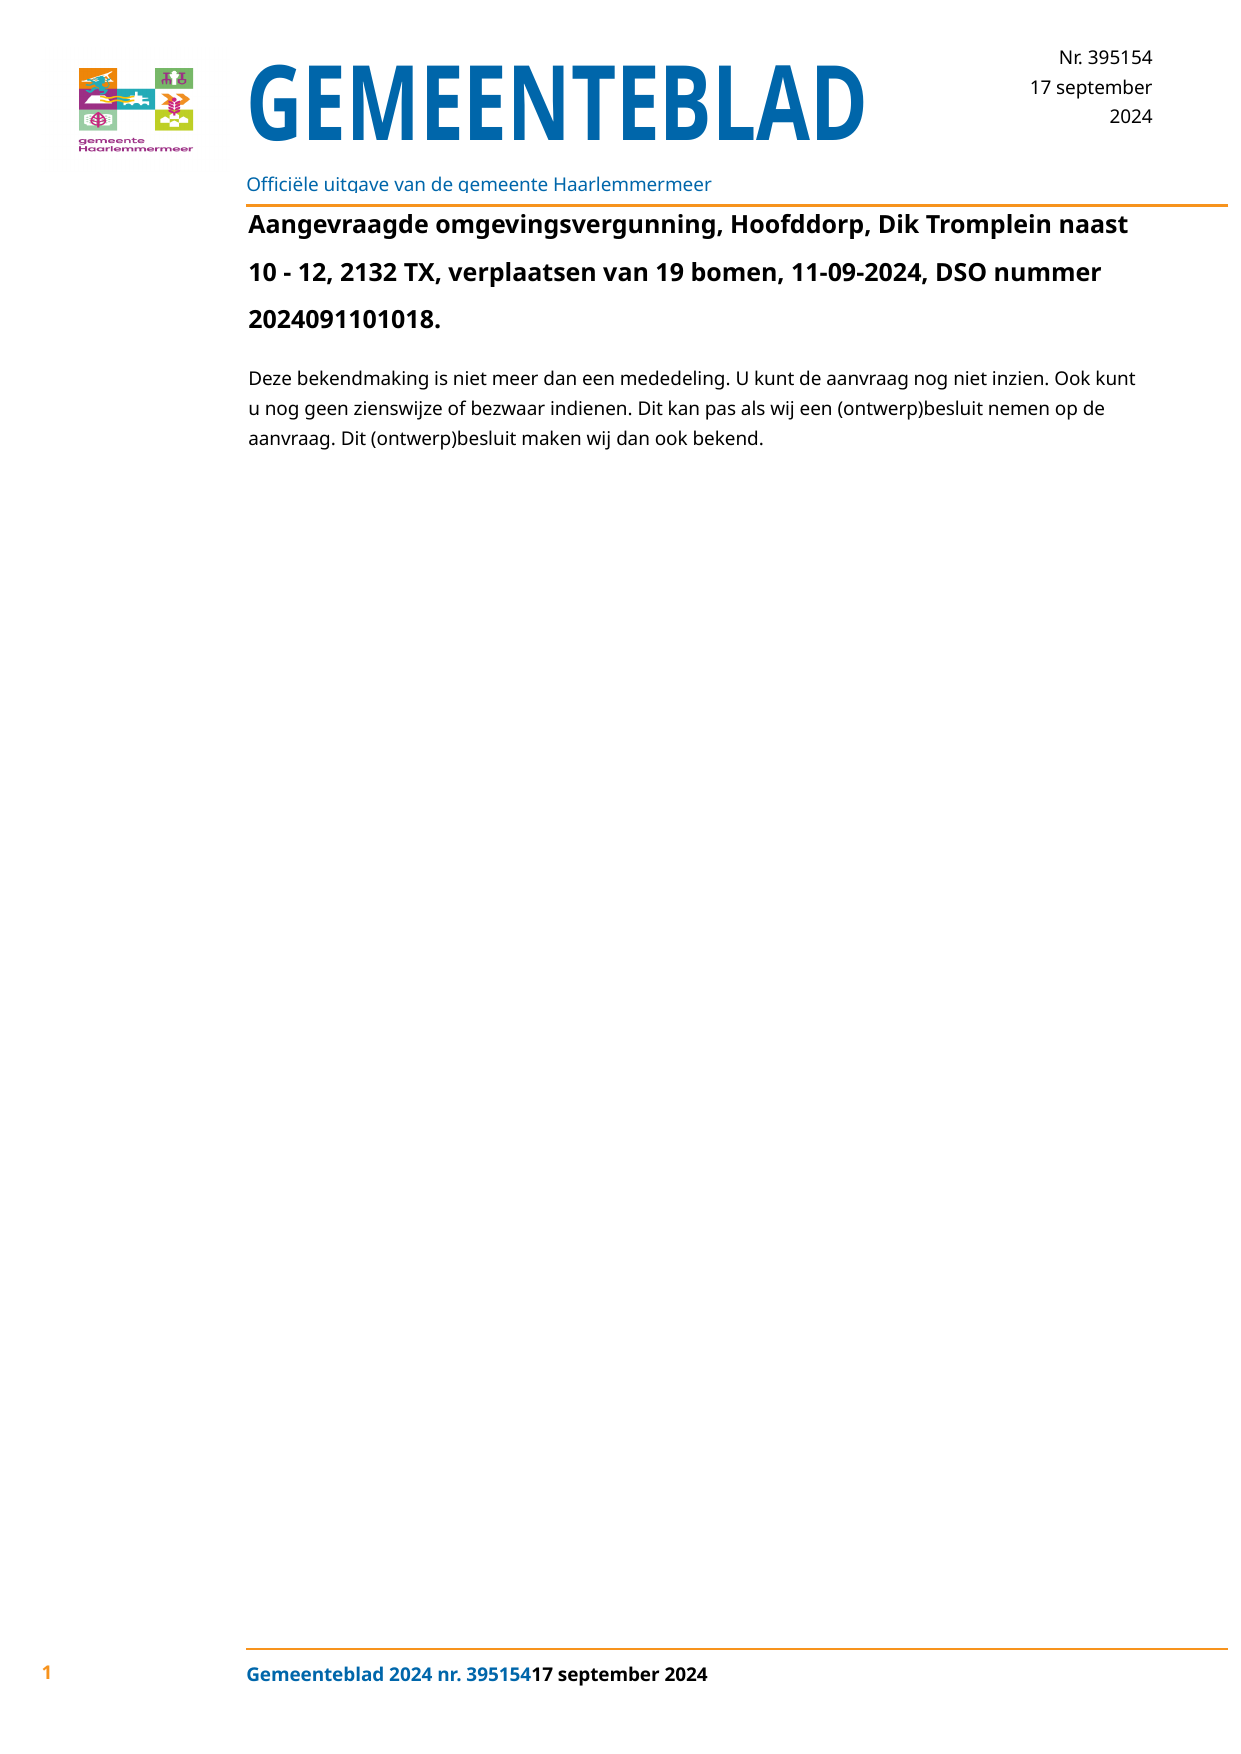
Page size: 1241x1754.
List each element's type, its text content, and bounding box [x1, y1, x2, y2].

text Aangevraagde omgevingsvergunning, Hoofddorp, Dik Tromplein naast 10 - 12, 2132 TX, verplaatsen van 19 bomen, 11-09-2024, DSO nummer 2024091101018. [248, 207, 1152, 336]
picture [41, 47, 231, 172]
text Deze bekendmaking is niet meer dan een mededeling. U kunt de aanvraag nog niet inzien. Ook kunt u nog geen zienswijze of bezwaar indienen. Dit kan pas als wij een (ontwerp)besluit nemen op de aanvraag. Dit (ontwerp)besluit maken wij dan ook bekend. [248, 366, 1152, 450]
